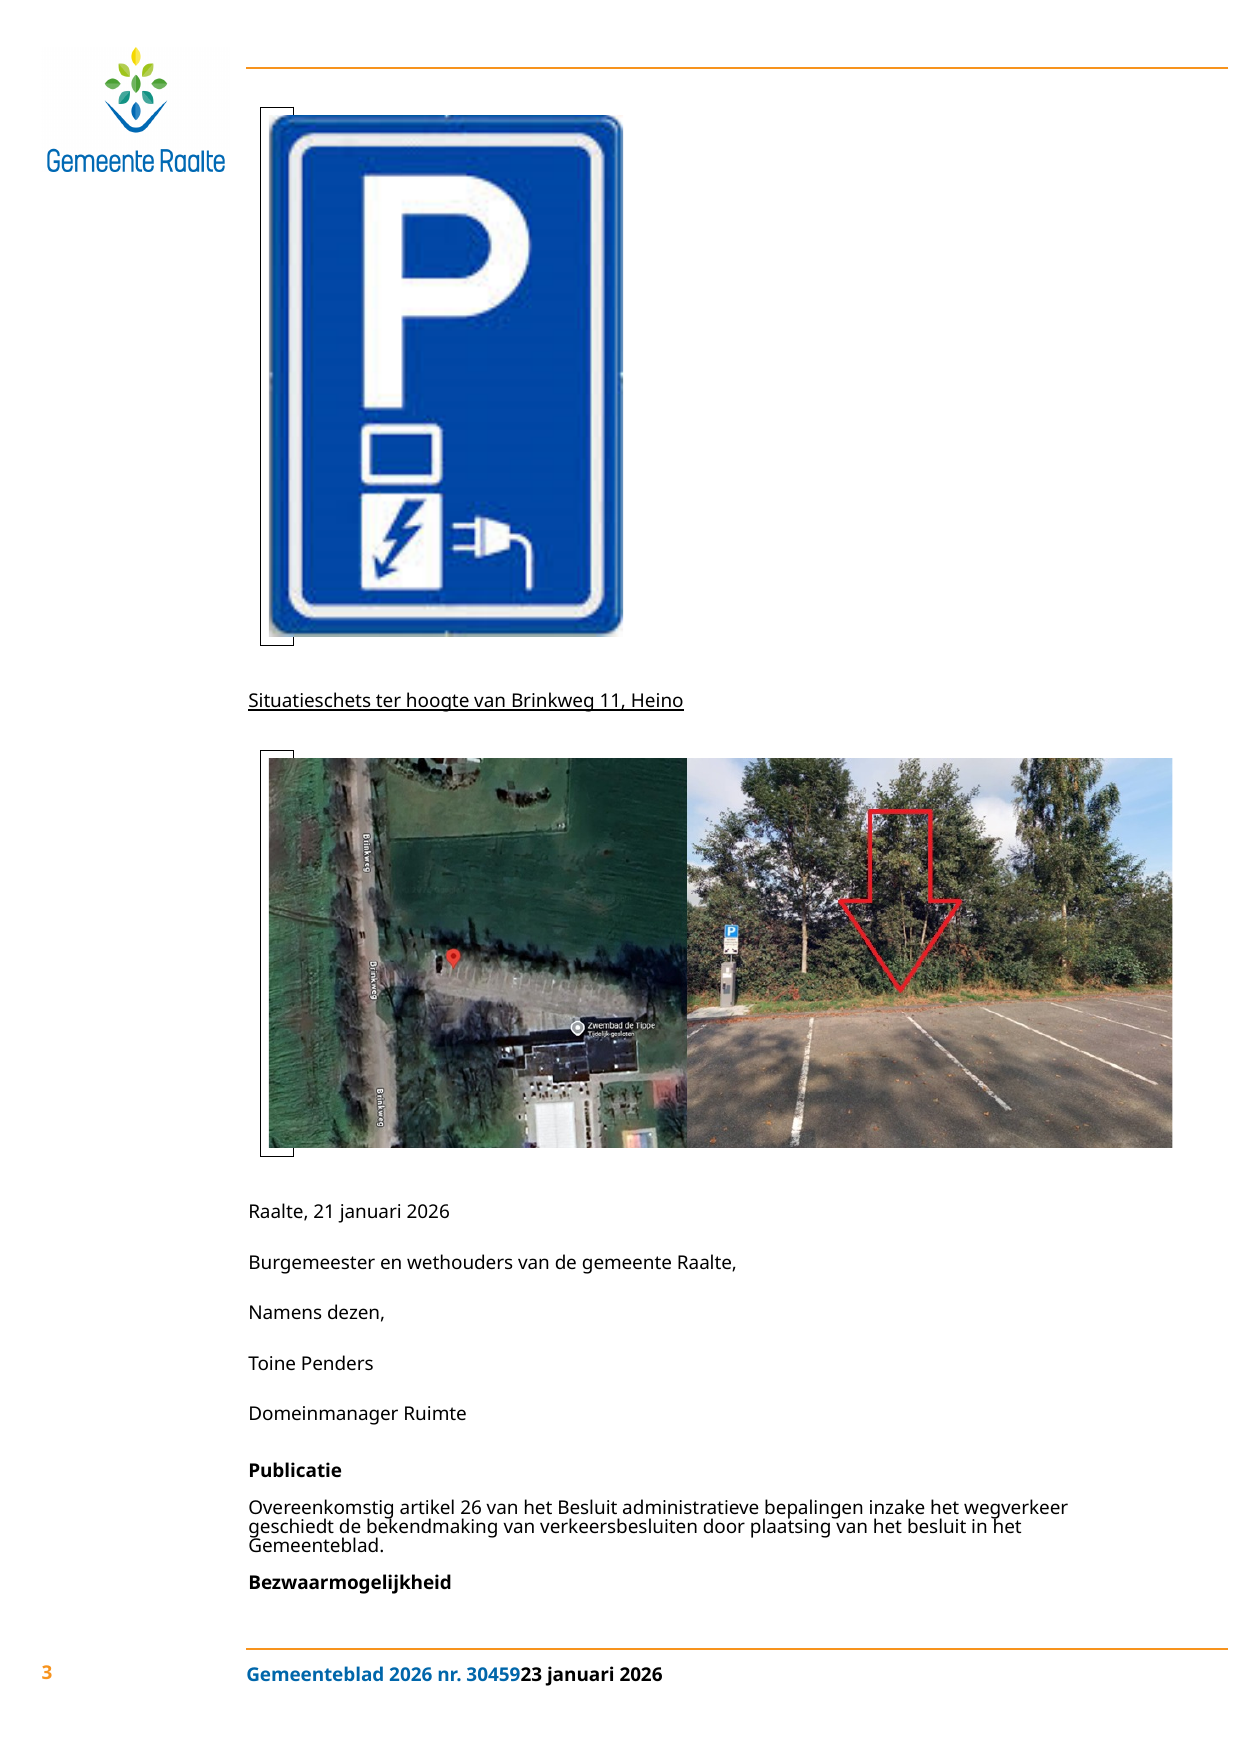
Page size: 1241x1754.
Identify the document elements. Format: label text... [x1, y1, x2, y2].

picture [268, 115, 624, 637]
text Domeinmanager Ruimte [248, 1400, 1152, 1426]
picture [268, 758, 1173, 1148]
text Publicatie [248, 1462, 1152, 1481]
text Overeenkomstig artikel 26 van het Besluit administratieve bepalingen inzake het wegverkeer geschiedt de bekendmaking van verkeersbesluiten door plaatsing van het besluit in het Gemeenteblad. [248, 1499, 1152, 1557]
text Burgemeester en wethouders van de gemeente Raalte, [248, 1249, 1152, 1275]
text Situatieschets ter hoogte van Brinkweg 11, Heino [248, 688, 1152, 713]
text Toine Penders [248, 1350, 1152, 1376]
text Namens dezen, [248, 1299, 1152, 1325]
text Raalte, 21 januari 2026 [248, 1199, 1152, 1224]
picture [41, 47, 231, 172]
text Bezwaarmogelijkheid [248, 1574, 1152, 1594]
